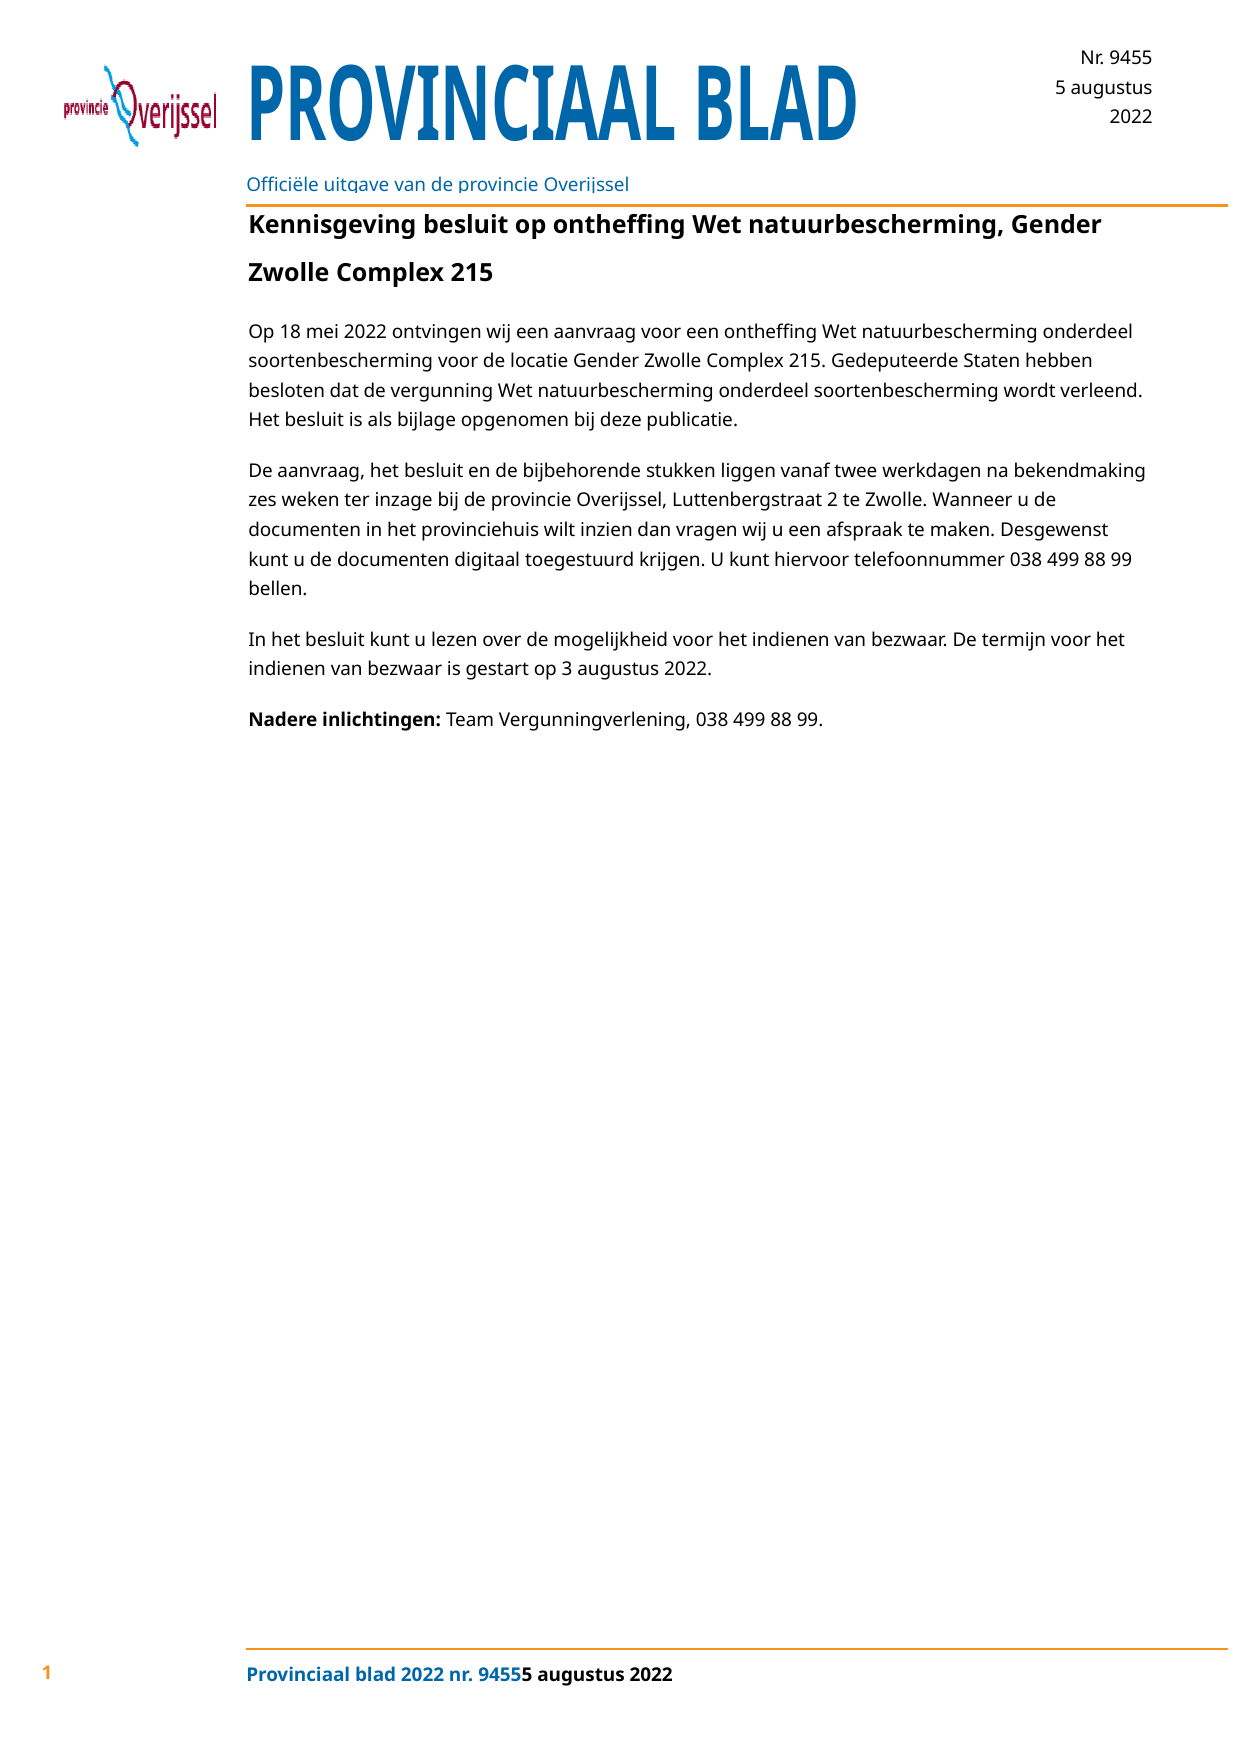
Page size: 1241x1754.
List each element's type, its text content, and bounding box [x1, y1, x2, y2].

text In het besluit kunt u lezen over de mogelijkheid voor het indienen van bezwaar. De termijn voor het indienen van bezwaar is gestart op 3 augustus 2022. [248, 626, 1152, 681]
text De aanvraag, het besluit en de bijbehorende stukken liggen vanaf twee werkdagen na bekendmaking zes weken ter inzage bij de provincie Overijssel, Luttenbergstraat 2 te Zwolle. Wanneer u de documenten in het provinciehuis wilt inzien dan vragen wij u een afspraak te maken. Desgewenst kunt u de documenten digitaal toegestuurd krijgen. U kunt hiervoor telefoonnummer 038 499 88 99 bellen. [248, 457, 1152, 601]
picture [41, 47, 231, 172]
text Kennisgeving besluit op ontheffing Wet natuurbescherming, Gender Zwolle Complex 215 [248, 207, 1152, 288]
text Nadere inlichtingen: Team Vergunningverlening, 038 499 88 99. [248, 706, 1152, 732]
text Op 18 mei 2022 ontvingen wij een aanvraag voor een ontheffing Wet natuurbescherming onderdeel soortenbescherming voor de locatie Gender Zwolle Complex 215. Gedeputeerde Staten hebben besloten dat de vergunning Wet natuurbescherming onderdeel soortenbescherming wordt verleend. Het besluit is als bijlage opgenomen bij deze publicatie. [248, 318, 1152, 432]
